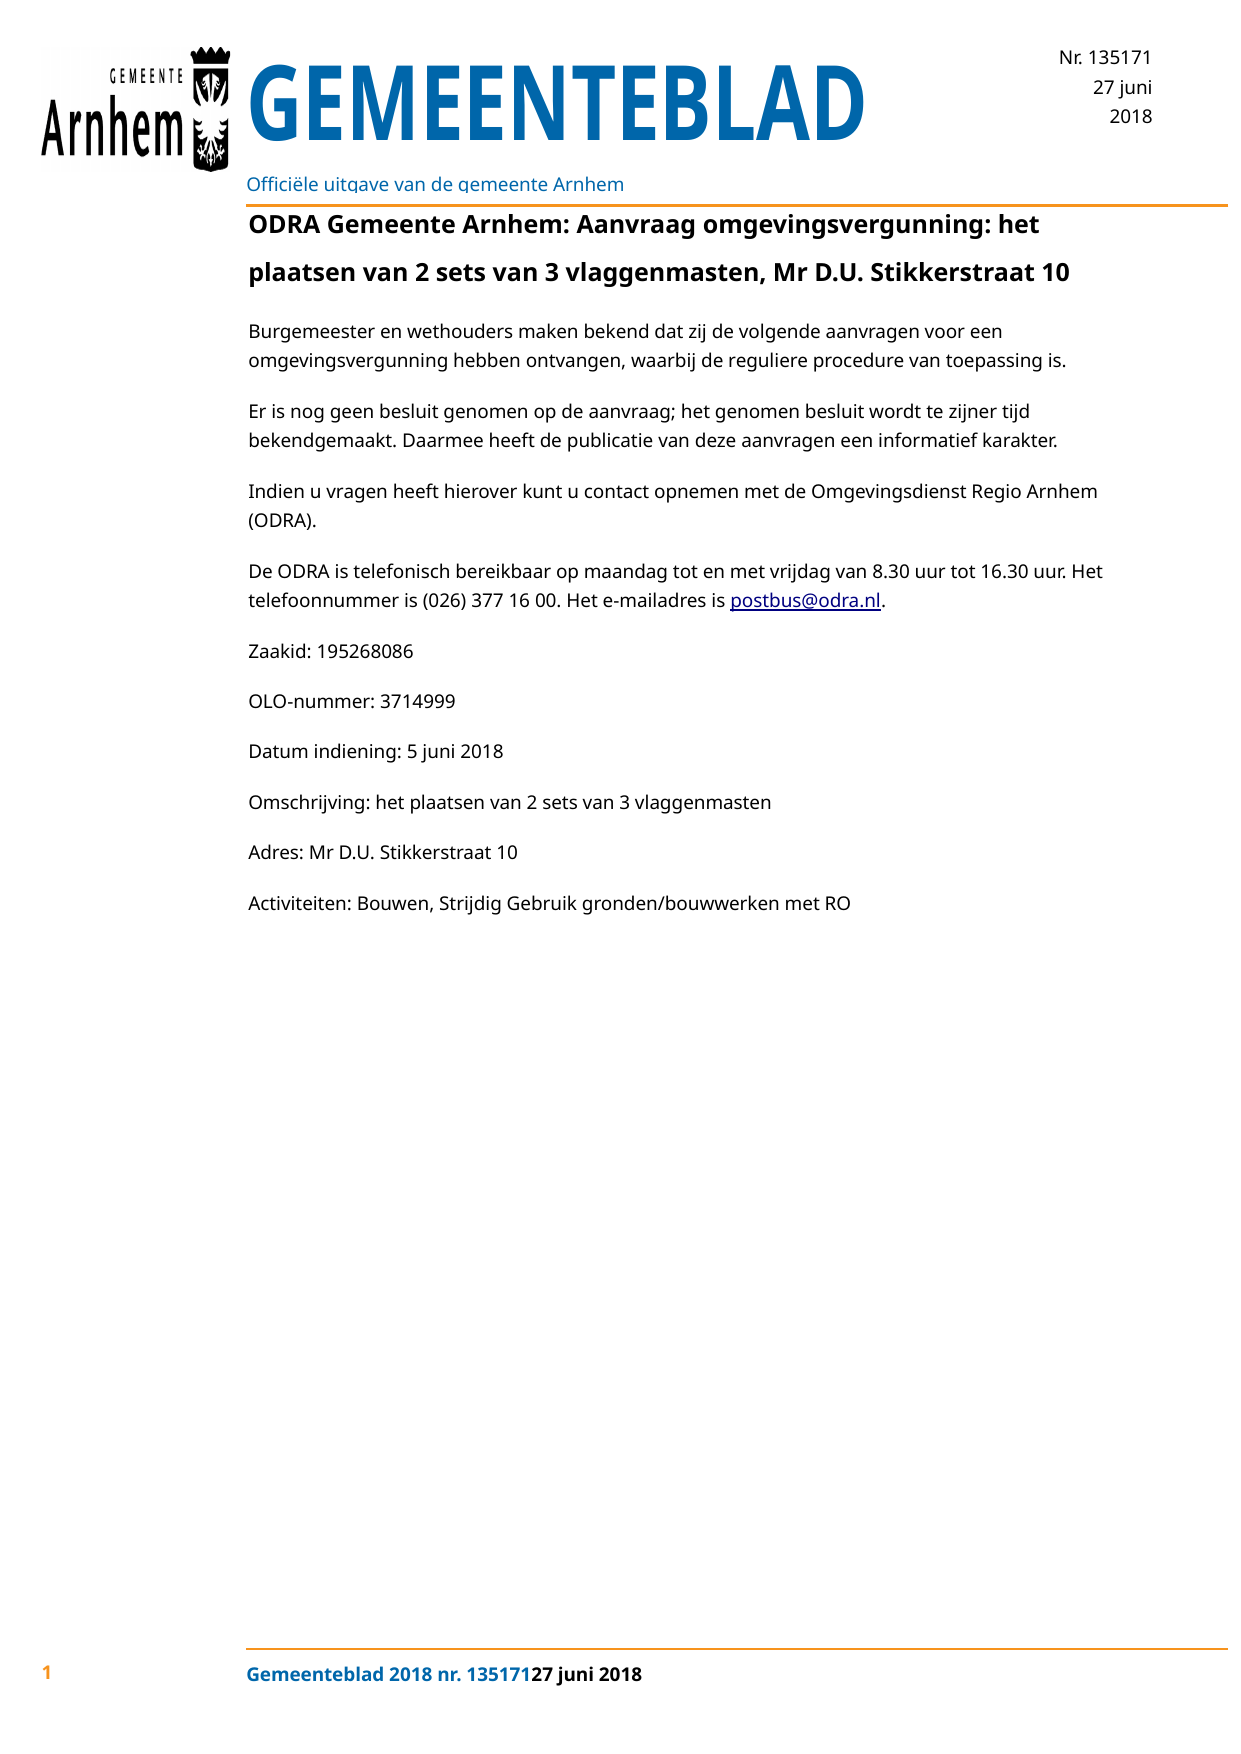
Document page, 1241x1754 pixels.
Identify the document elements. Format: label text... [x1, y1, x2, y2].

text OLO-nummer: 3714999 [248, 688, 1152, 714]
text Zaakid: 195268086 [248, 638, 1152, 664]
text Datum indiening: 5 juni 2018 [248, 739, 1152, 764]
text Indien u vragen heeft hierover kunt u contact opnemen met de Omgevingsdienst Regio Arnhem (ODRA). [248, 478, 1152, 533]
text Activiteiten: Bouwen, Strijdig Gebruik gronden/bouwwerken met RO [248, 890, 1152, 916]
text ODRA Gemeente Arnhem: Aanvraag omgevingsvergunning: het plaatsen van 2 sets van 3 vlaggenmasten, Mr D.U. Stikkerstraat 10 [248, 207, 1152, 288]
text Adres: Mr D.U. Stikkerstraat 10 [248, 839, 1152, 865]
text De ODRA is telefonisch bereikbaar op maandag tot en met vrijdag van 8.30 uur tot 16.30 uur. Het telefoonnummer is (026) 377 16 00. Het e-mailadres is postbus@odra.nl. [248, 558, 1152, 613]
text Omschrijving: het plaatsen van 2 sets van 3 vlaggenmasten [248, 789, 1152, 815]
text Burgemeester en wethouders maken bekend dat zij de volgende aanvragen voor een omgevingsvergunning hebben ontvangen, waarbij de reguliere procedure van toepassing is. [248, 318, 1152, 373]
text Er is nog geen besluit genomen op de aanvraag; het genomen besluit wordt te zijner tijd bekendgemaakt. Daarmee heeft de publicatie van deze aanvragen een informatief karakter. [248, 398, 1152, 453]
picture [41, 47, 231, 172]
